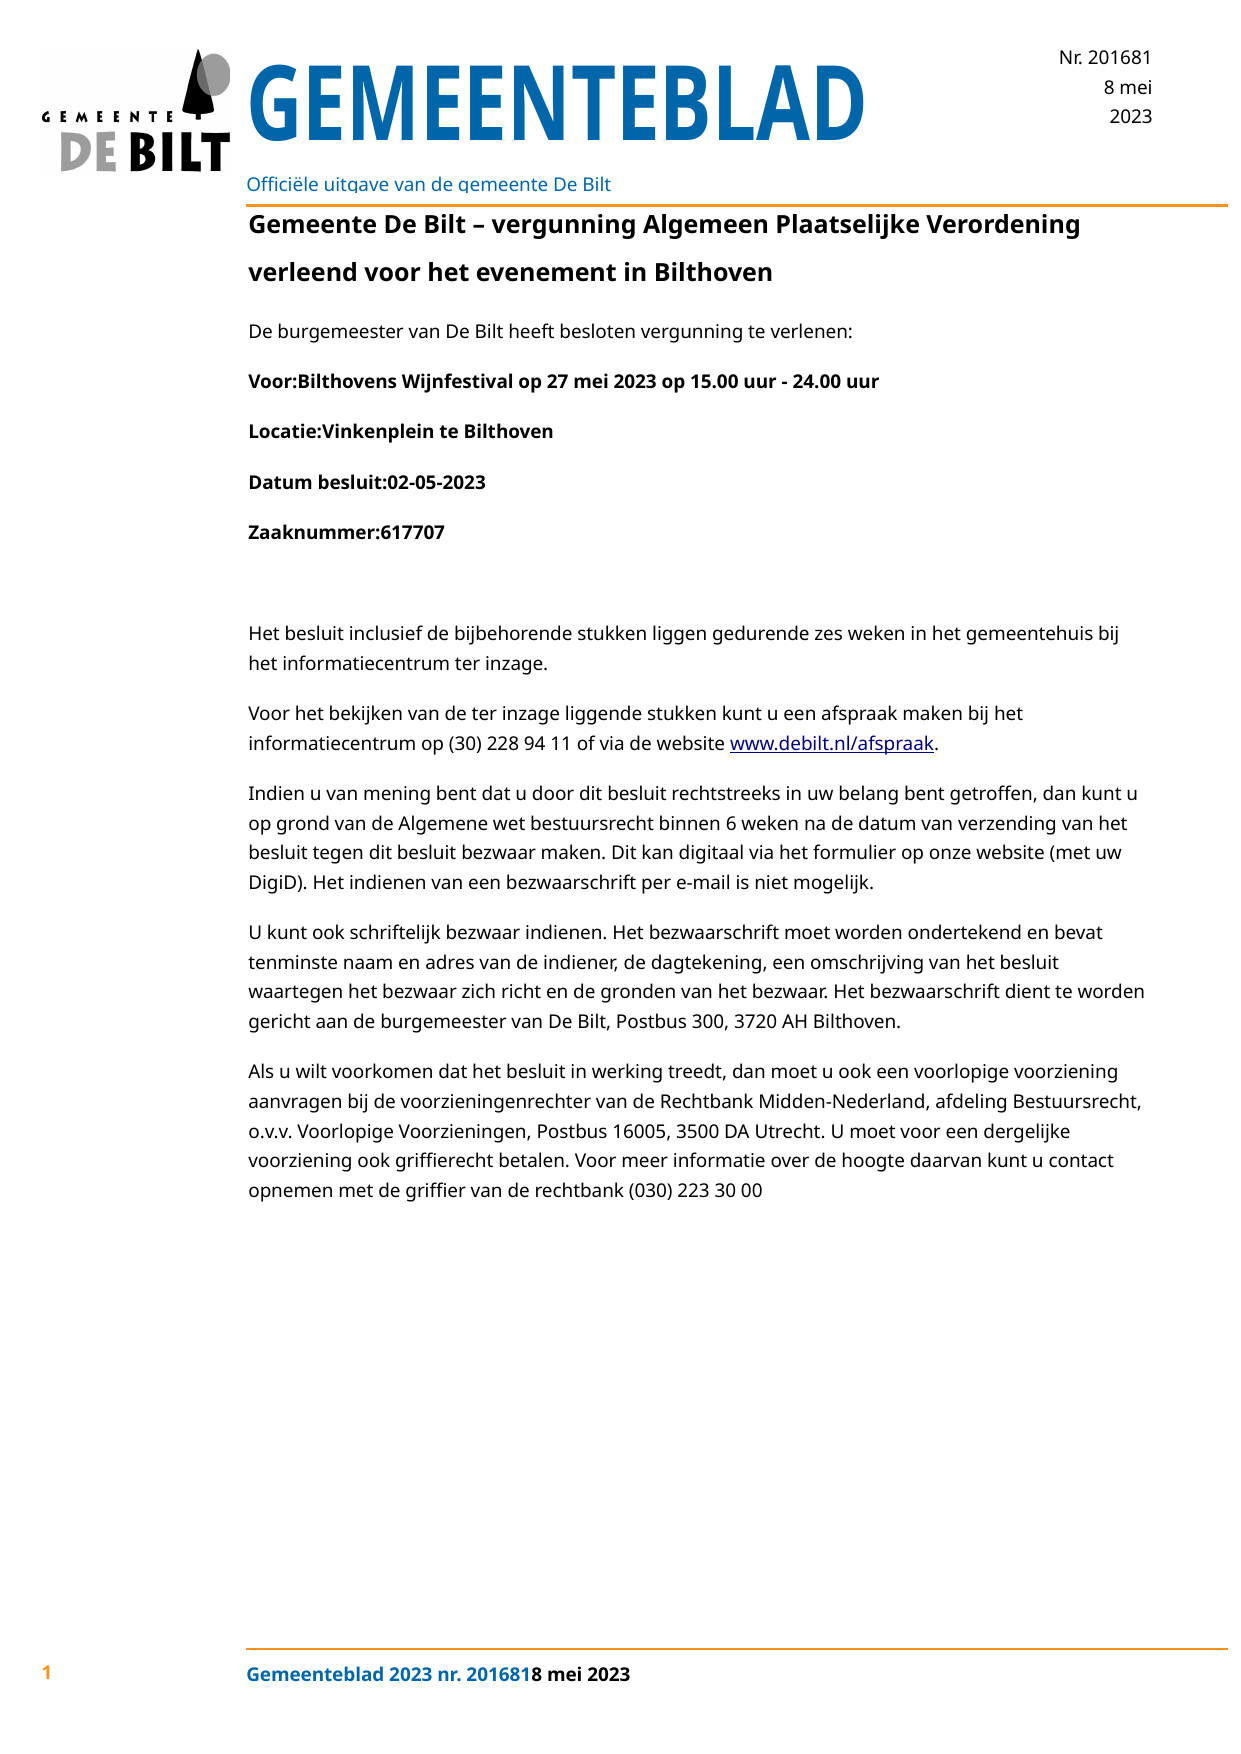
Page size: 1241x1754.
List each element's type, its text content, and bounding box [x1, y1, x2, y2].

text Voor:Bilthovens Wijnfestival op 27 mei 2023 op 15.00 uur - 24.00 uur [248, 368, 1152, 394]
text Indien u van mening bent dat u door dit besluit rechtstreeks in uw belang bent getroffen, dan kunt u op grond van de Algemene wet bestuursrecht binnen 6 weken na de datum van verzending van het besluit tegen dit besluit bezwaar maken. Dit kan digitaal via het formulier op onze website (met uw DigiD). Het indienen van een bezwaarschrift per e-mail is niet mogelijk. [248, 780, 1152, 895]
text Als u wilt voorkomen dat het besluit in werking treedt, dan moet u ook een voorlopige voorziening aanvragen bij de voorzieningenrechter van de Rechtbank Midden-Nederland, afdeling Bestuursrecht, o.v.v. Voorlopige Voorzieningen, Postbus 16005, 3500 DA Utrecht. U moet voor een dergelijke voorziening ook griffierecht betalen. Voor meer informatie over de hoogte daarvan kunt u contact opnemen met de griffier van de rechtbank (030) 223 30 00 [248, 1059, 1152, 1203]
text Locatie:Vinkenplein te Bilthoven [248, 419, 1152, 444]
text Het besluit inclusief de bijbehorende stukken liggen gedurende zes weken in het gemeentehuis bij het informatiecentrum ter inzage. [248, 620, 1152, 676]
picture [41, 47, 231, 172]
text U kunt ook schriftelijk bezwaar indienen. Het bezwaarschrift moet worden ondertekend en bevat tenminste naam en adres van de indiener, de dagtekening, een omschrijving van het besluit waartegen het bezwaar zich richt en de gronden van het bezwaar. Het bezwaarschrift dient te worden gericht aan de burgemeester van De Bilt, Postbus 300, 3720 AH Bilthoven. [248, 919, 1152, 1034]
text Zaaknummer:617707 [248, 519, 1152, 545]
text Gemeente De Bilt – vergunning Algemeen Plaatselijke Verordening verleend voor het evenement in Bilthoven [248, 207, 1152, 288]
text Voor het bekijken van de ter inzage liggende stukken kunt u een afspraak maken bij het informatiecentrum op (30) 228 94 11 of via de website www.debilt.nl/afspraak. [248, 700, 1152, 756]
text Datum besluit:02-05-2023 [248, 469, 1152, 495]
text De burgemeester van De Bilt heeft besloten vergunning te verlenen: [248, 318, 1152, 344]
